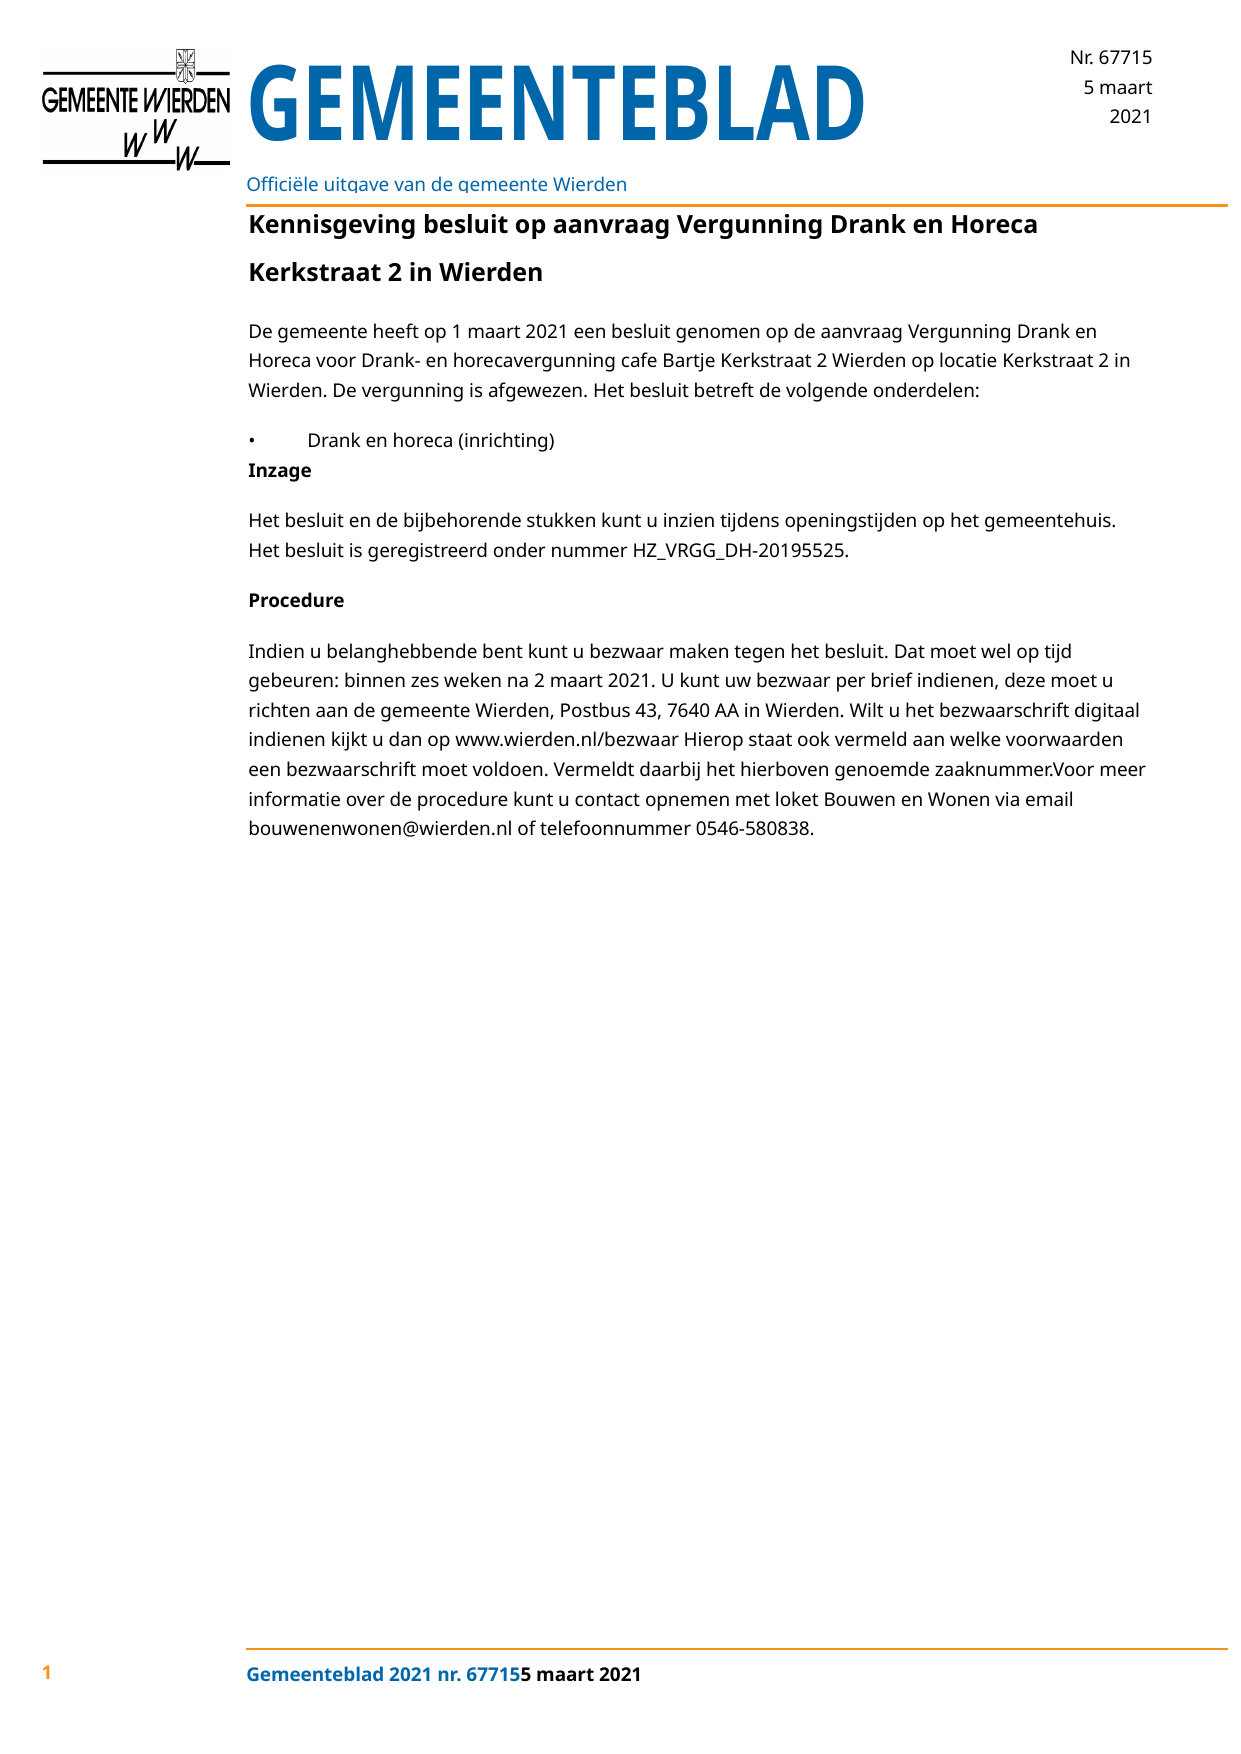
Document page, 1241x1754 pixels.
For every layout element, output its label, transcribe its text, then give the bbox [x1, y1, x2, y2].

text Het besluit en de bijbehorende stukken kunt u inzien tijdens openingstijden op het gemeentehuis. Het besluit is geregistreerd onder nummer HZ_VRGG_DH-20195525. [248, 507, 1152, 563]
text Indien u belanghebbende bent kunt u bezwaar maken tegen het besluit. Dat moet wel op tijd gebeuren: binnen zes weken na 2 maart 2021. U kunt uw bezwaar per brief indienen, deze moet u richten aan de gemeente Wierden, Postbus 43, 7640 AA in Wierden. Wilt u het bezwaarschrift digitaal indienen kijkt u dan op www.wierden.nl/bezwaar Hierop staat ook vermeld aan welke voorwaarden een bezwaarschrift moet voldoen. Vermeldt daarbij het hierboven genoemde zaaknummer.Voor meer informatie over de procedure kunt u contact opnemen met loket Bouwen en Wonen via email bouwenenwonen@wierden.nl of telefoonnummer 0546-580838. [248, 638, 1152, 841]
text Procedure [248, 587, 1152, 613]
picture [41, 47, 231, 172]
text Inzage [248, 457, 1152, 483]
list Drank en horeca (inrichting) [248, 427, 1152, 453]
text De gemeente heeft op 1 maart 2021 een besluit genomen op de aanvraag Vergunning Drank en Horeca voor Drank- en horecavergunning cafe Bartje Kerkstraat 2 Wierden op locatie Kerkstraat 2 in Wierden. De vergunning is afgewezen. Het besluit betreft de volgende onderdelen: [248, 318, 1152, 403]
text Kennisgeving besluit op aanvraag Vergunning Drank en Horeca Kerkstraat 2 in Wierden [248, 207, 1152, 288]
